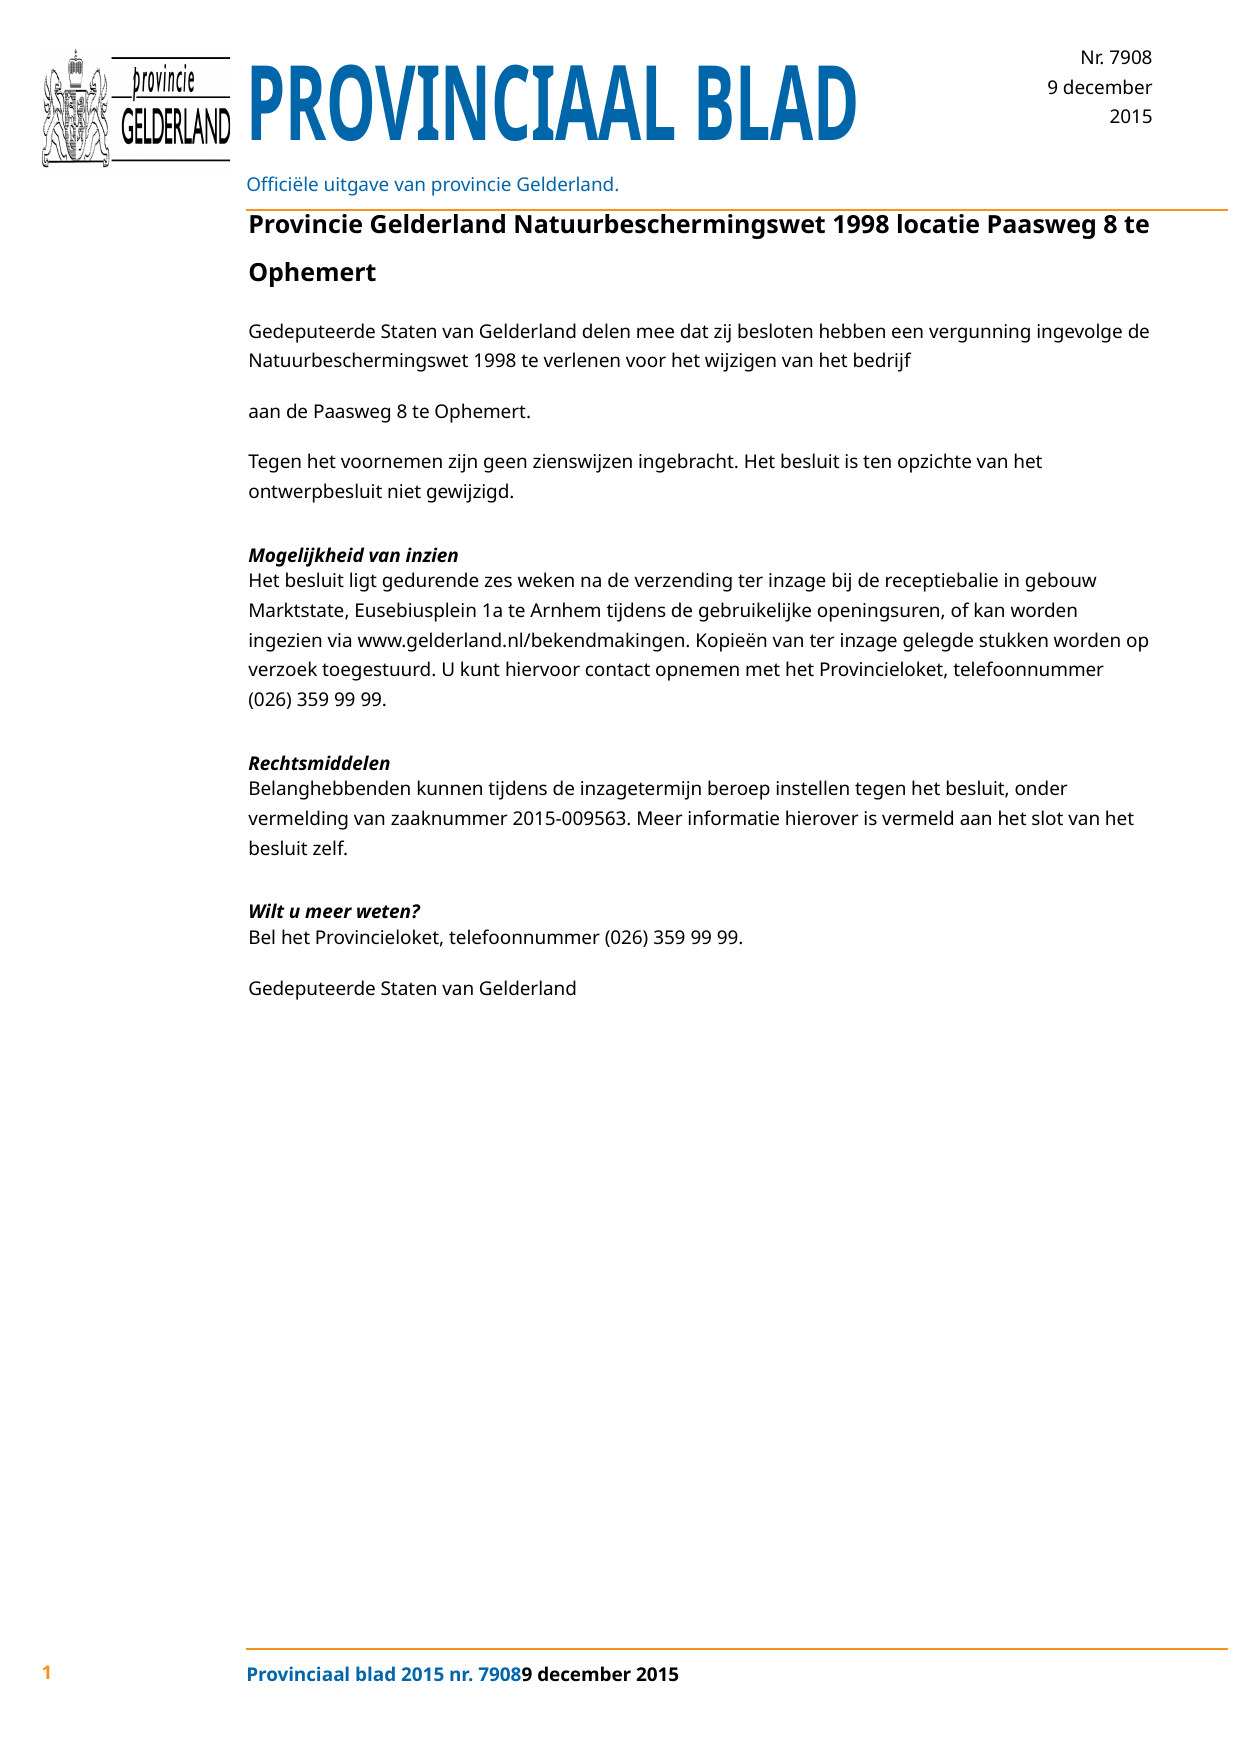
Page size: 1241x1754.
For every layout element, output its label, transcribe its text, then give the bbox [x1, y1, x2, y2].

text Gedeputeerde Staten van Gelderland delen mee dat zij besloten hebben een vergunning ingevolge de Natuurbeschermingswet 1998 te verlenen voor het wijzigen van het bedrijf [248, 318, 1152, 373]
text Mogelijkheid van inzien [248, 542, 1152, 568]
text Wilt u meer weten? [248, 899, 1152, 924]
picture [41, 47, 231, 172]
text Tegen het voornemen zijn geen zienswijzen ingebracht. Het besluit is ten opzichte van het ontwerpbesluit niet gewijzigd. [248, 448, 1152, 504]
text Rechtsmiddelen [248, 750, 1152, 776]
text Bel het Provincieloket, telefoonnummer (026) 359 99 99. [248, 924, 1152, 950]
text Het besluit ligt gedurende zes weken na de verzending ter inzage bij de receptiebalie in gebouw Marktstate, Eusebiusplein 1a te Arnhem tijdens de gebruikelijke openingsuren, of kan worden ingezien via www.gelderland.nl/bekendmakingen. Kopieën van ter inzage gelegde stukken worden op verzoek toegestuurd. U kunt hiervoor contact opnemen met het Provincieloket, telefoonnummer (026) 359 99 99. [248, 568, 1152, 712]
text Gedeputeerde Staten van Gelderland [248, 975, 1152, 1001]
text Belanghebbenden kunnen tijdens de inzagetermijn beroep instellen tegen het besluit, onder vermelding van zaaknummer 2015-009563. Meer informatie hierover is vermeld aan het slot van het besluit zelf. [248, 776, 1152, 861]
text Provincie Gelderland Natuurbeschermingswet 1998 locatie Paasweg 8 te Ophemert [248, 211, 1152, 288]
text aan de Paasweg 8 te Ophemert. [248, 398, 1152, 424]
